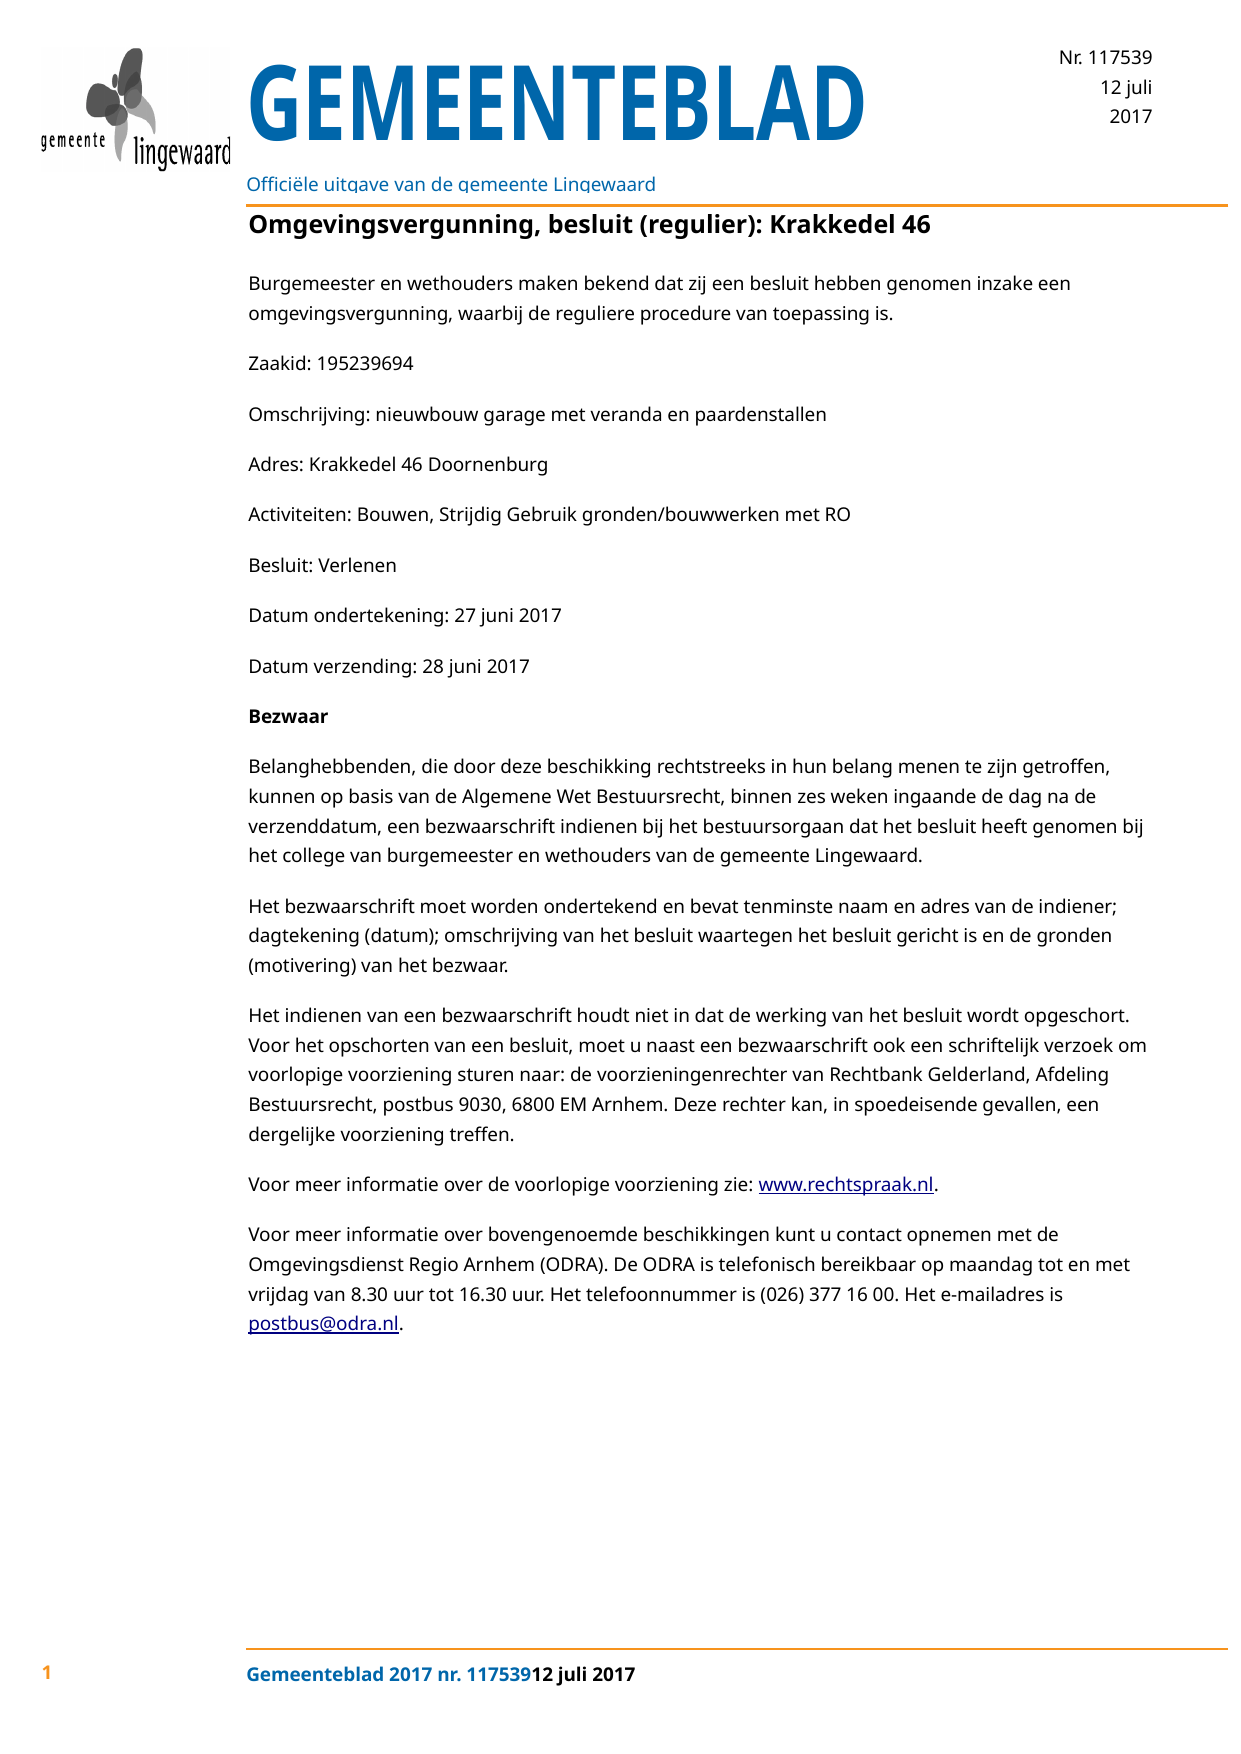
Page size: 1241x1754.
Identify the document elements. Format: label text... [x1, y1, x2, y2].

text Belanghebbenden, die door deze beschikking rechtstreeks in hun belang menen te zijn getroffen, kunnen op basis van de Algemene Wet Bestuursrecht, binnen zes weken ingaande de dag na de verzenddatum, een bezwaarschrift indienen bij het bestuursorgaan dat het besluit heeft genomen bij het college van burgemeester en wethouders van de gemeente Lingewaard. [248, 754, 1152, 868]
text Zaakid: 195239694 [248, 350, 1152, 376]
text Voor meer informatie over bovengenoemde beschikkingen kunt u contact opnemen met de Omgevingsdienst Regio Arnhem (ODRA). De ODRA is telefonisch bereikbaar op maandag tot en met vrijdag van 8.30 uur tot 16.30 uur. Het telefoonnummer is (026) 377 16 00. Het e-mailadres is postbus@odra.nl. [248, 1222, 1152, 1336]
text Datum ondertekening: 27 juni 2017 [248, 602, 1152, 628]
text Burgemeester en wethouders maken bekend dat zij een besluit hebben genomen inzake een omgevingsvergunning, waarbij de reguliere procedure van toepassing is. [248, 270, 1152, 326]
text Besluit: Verlenen [248, 552, 1152, 578]
text Voor meer informatie over de voorlopige voorziening zie: www.rechtspraak.nl. [248, 1171, 1152, 1197]
text Omschrijving: nieuwbouw garage met veranda en paardenstallen [248, 401, 1152, 426]
text Activiteiten: Bouwen, Strijdig Gebruik gronden/bouwwerken met RO [248, 502, 1152, 527]
text Adres: Krakkedel 46 Doornenburg [248, 451, 1152, 477]
text Het indienen van een bezwaarschrift houdt niet in dat de werking van het besluit wordt opgeschort. Voor het opschorten van een besluit, moet u naast een bezwaarschrift ook een schriftelijk verzoek om voorlopige voorziening sturen naar: de voorzieningenrechter van Rechtbank Gelderland, Afdeling Bestuursrecht, postbus 9030, 6800 EM Arnhem. Deze rechter kan, in spoedeisende gevallen, een dergelijke voorziening treffen. [248, 1002, 1152, 1146]
text Het bezwaarschrift moet worden ondertekend en bevat tenminste naam en adres van de indiener; dagtekening (datum); omschrijving van het besluit waartegen het besluit gericht is en de gronden (motivering) van het bezwaar. [248, 893, 1152, 978]
text Bezwaar [248, 703, 1152, 729]
picture [41, 47, 231, 172]
text Omgevingsvergunning, besluit (regulier): Krakkedel 46 [248, 207, 1152, 241]
text Datum verzending: 28 juni 2017 [248, 653, 1152, 678]
